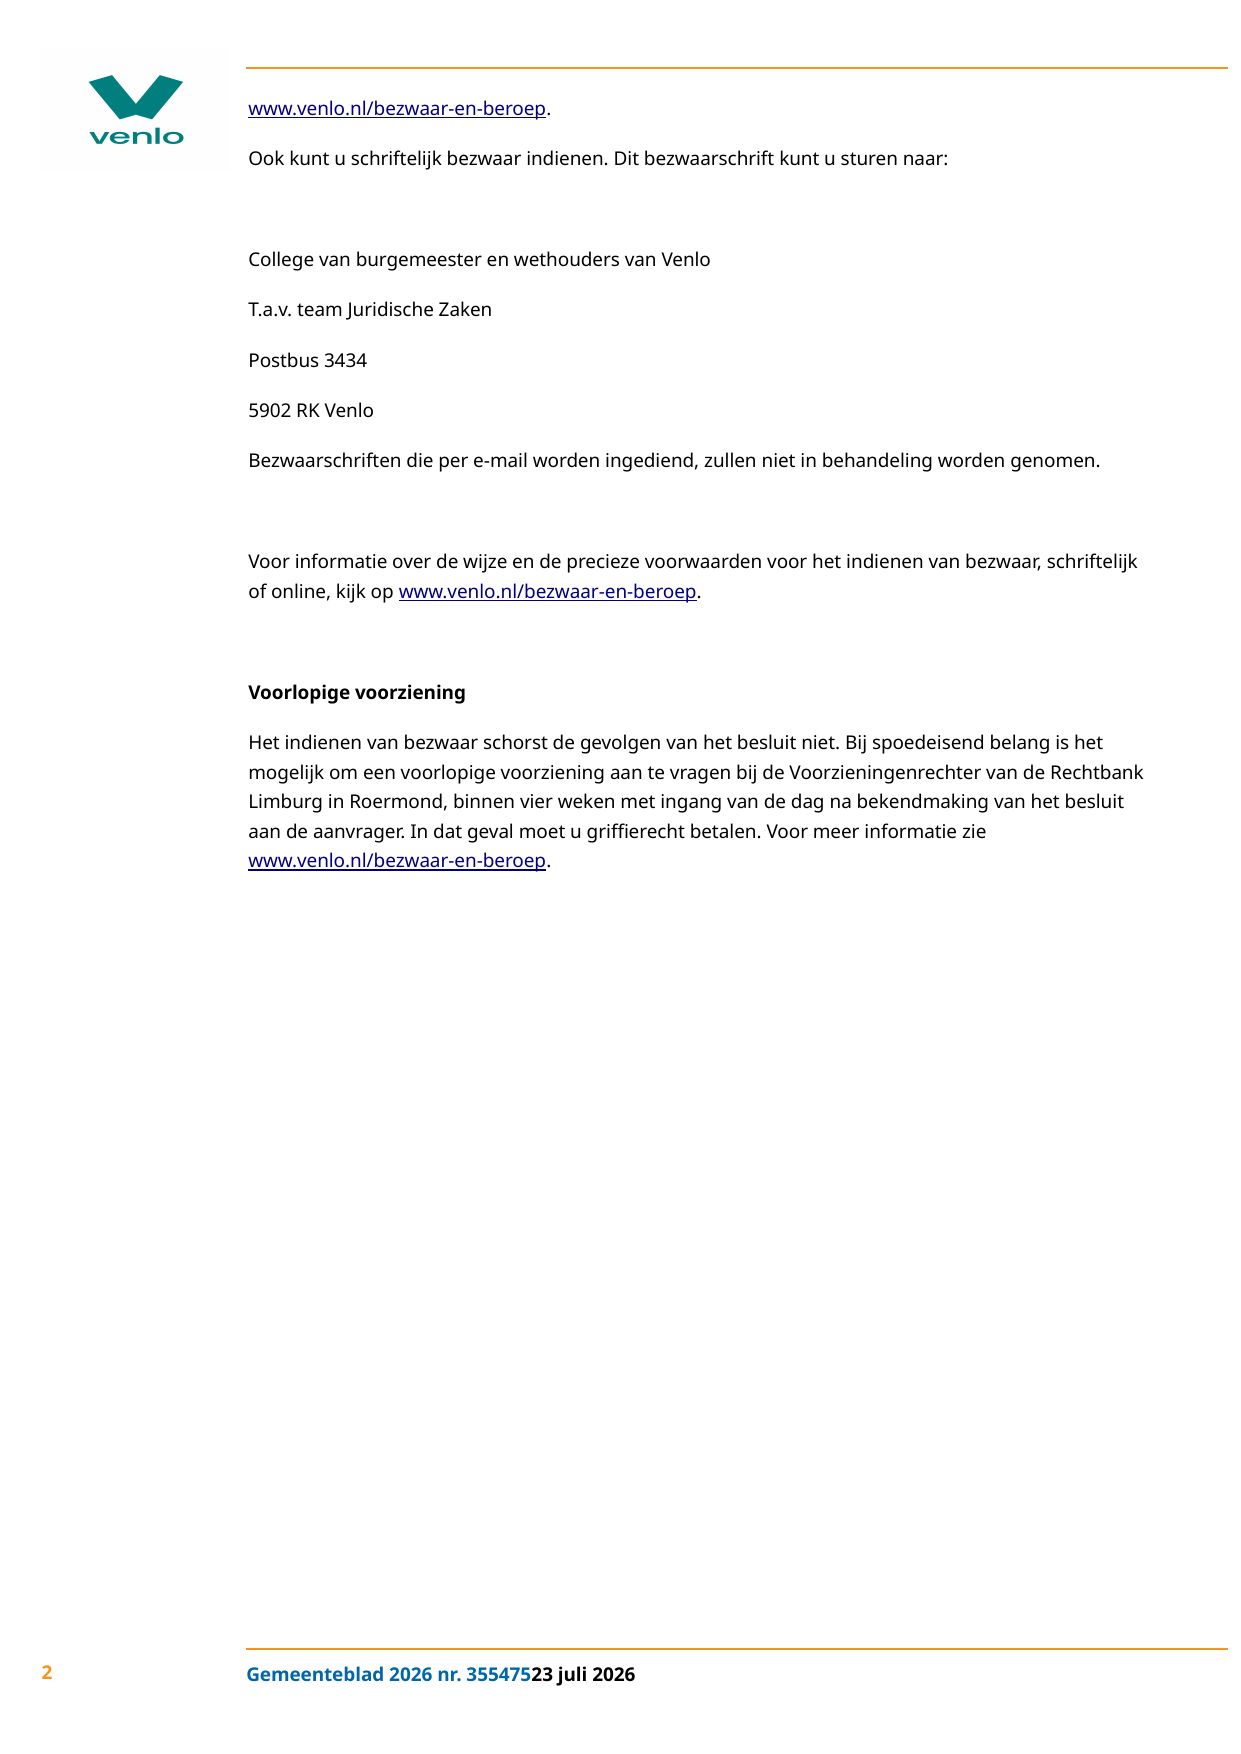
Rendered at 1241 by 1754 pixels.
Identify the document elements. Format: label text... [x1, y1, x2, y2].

text Het indienen van bezwaar schorst de gevolgen van het besluit niet. Bij spoedeisend belang is het mogelijk om een voorlopige voorziening aan te vragen bij de Voorzieningenrechter van de Rechtbank Limburg in Roermond, binnen vier weken met ingang van de dag na bekendmaking van het besluit aan de aanvrager. In dat geval moet u griffierecht betalen. Voor meer informatie zie www.venlo.nl/bezwaar-en-beroep. [248, 729, 1152, 873]
text T.a.v. team Juridische Zaken [248, 296, 1152, 322]
text 5902 RK Venlo [248, 397, 1152, 423]
text Voor informatie over de wijze en de precieze voorwaarden voor het indienen van bezwaar, schriftelijk of online, kijk op www.venlo.nl/bezwaar-en-beroep. [248, 548, 1152, 604]
picture [41, 47, 231, 172]
text Bezwaarschriften die per e-mail worden ingediend, zullen niet in behandeling worden genomen. [248, 448, 1152, 473]
text Postbus 3434 [248, 347, 1152, 373]
text www.venlo.nl/bezwaar-en-beroep. [248, 95, 1152, 121]
text College van burgemeester en wethouders van Venlo [248, 246, 1152, 272]
text Ook kunt u schriftelijk bezwaar indienen. Dit bezwaarschrift kunt u sturen naar: [248, 145, 1152, 171]
text Voorlopige voorziening [248, 679, 1152, 705]
